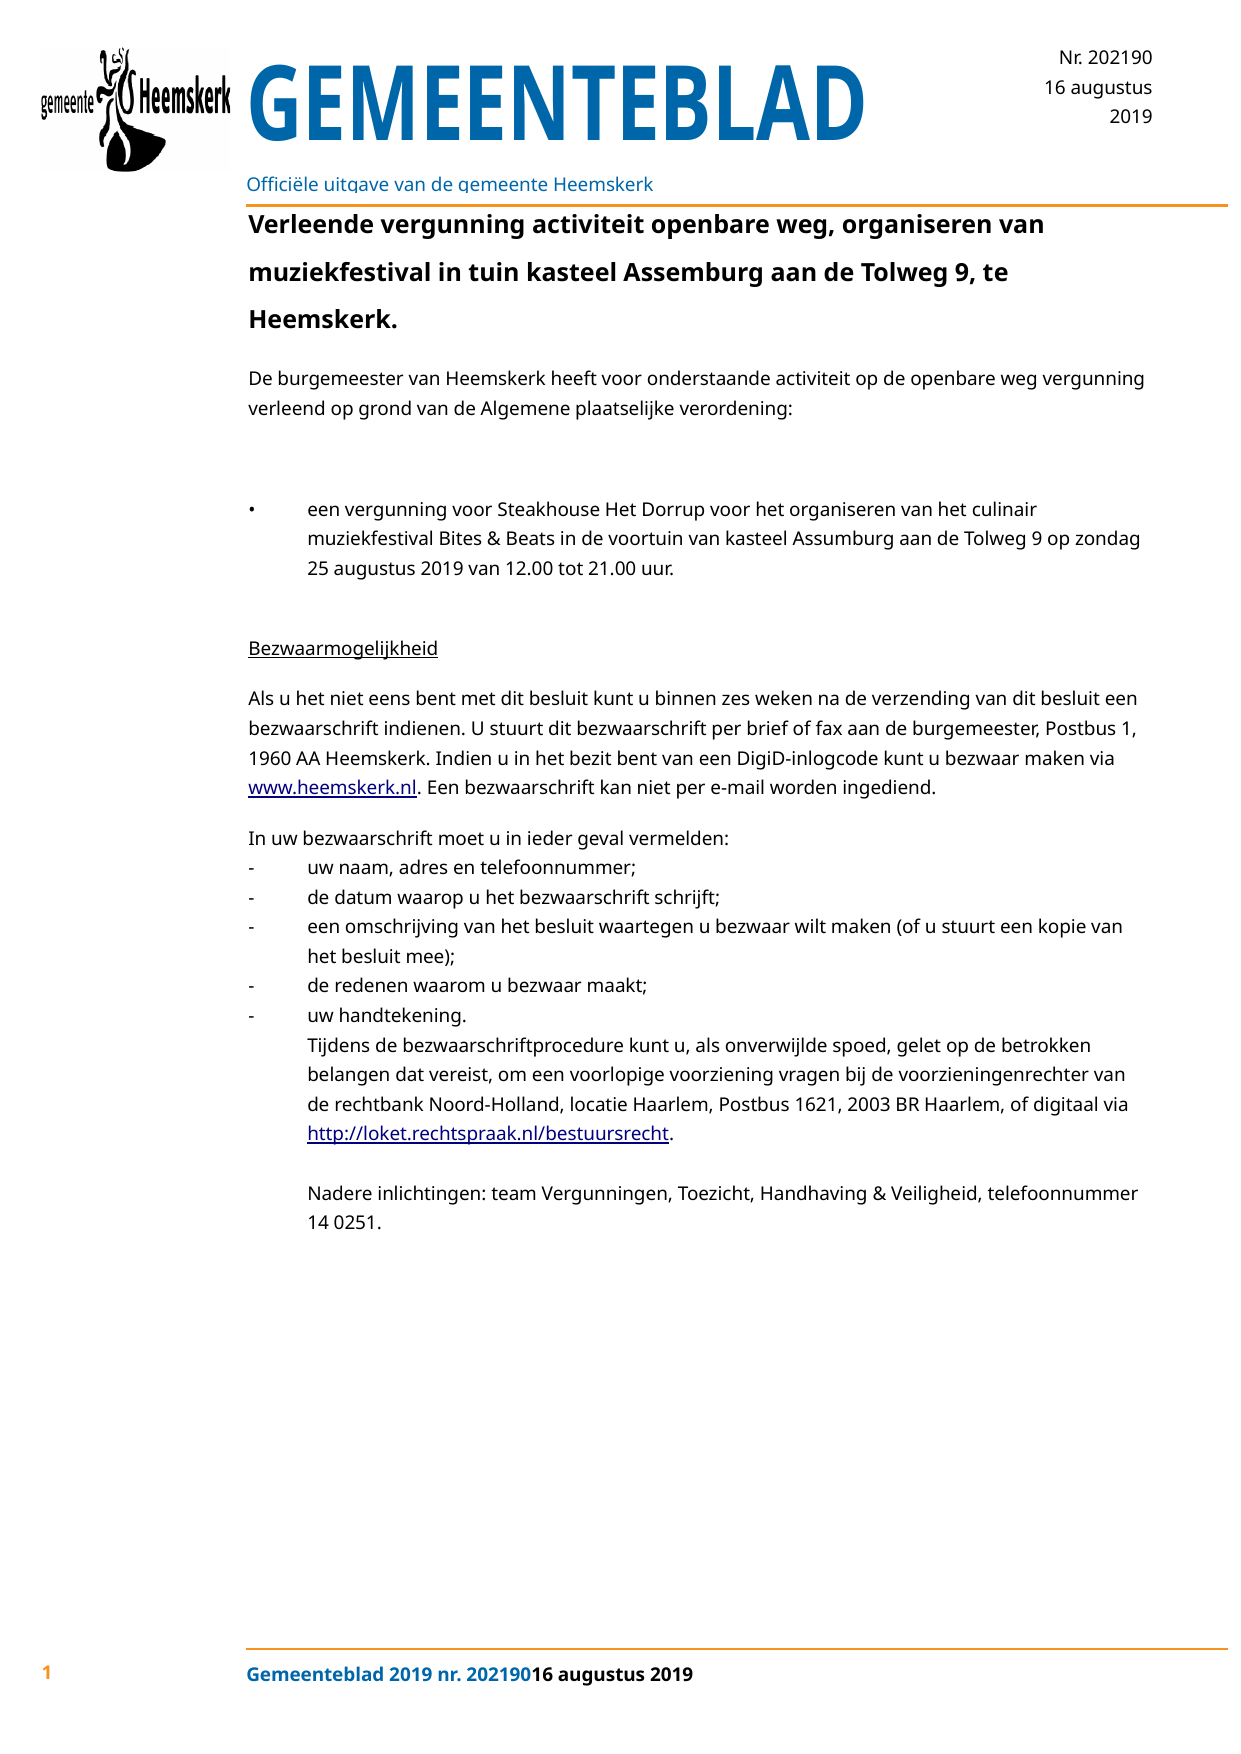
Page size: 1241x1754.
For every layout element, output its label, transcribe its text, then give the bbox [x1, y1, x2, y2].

list Tijdens de bezwaarschriftprocedure kunt u, als onverwijlde spoed, gelet op de betrokken belangen dat vereist, om een voorlopige voorziening vragen bij de voorzieningenrechter van de rechtbank Noord-Holland, locatie Haarlem, Postbus 1621, 2003 BR Haarlem, of digitaal via http://loket.rechtspraak.nl/bestuursrecht. [248, 1032, 1152, 1146]
list de redenen waarom u bezwaar maakt; [248, 973, 1152, 998]
list een omschrijving van het besluit waartegen u bezwaar wilt maken (of u stuurt een kopie van het besluit mee); [248, 913, 1152, 969]
list uw handtekening. [248, 1002, 1152, 1028]
text Verleende vergunning activiteit openbare weg, organiseren van muziekfestival in tuin kasteel Assemburg aan de Tolweg 9, te Heemskerk. [248, 207, 1152, 336]
list Nadere inlichtingen: team Vergunningen, Toezicht, Handhaving & Veiligheid, telefoonnummer [248, 1180, 1152, 1205]
list 14 0251. [248, 1209, 1152, 1235]
text Bezwaarmogelijkheid [248, 635, 1152, 661]
picture [41, 47, 231, 172]
list uw naam, adres en telefoonnummer; [248, 854, 1152, 880]
text In uw bezwaarschrift moet u in ieder geval vermelden: [248, 825, 1152, 850]
text De burgemeester van Heemskerk heeft voor onderstaande activiteit op de openbare weg vergunning verleend op grond van de Algemene plaatselijke verordening: [248, 366, 1152, 421]
list de datum waarop u het bezwaarschrift schrijft; [248, 884, 1152, 909]
list een vergunning voor Steakhouse Het Dorrup voor het organiseren van het culinair muziekfestival Bites & Beats in de voortuin van kasteel Assumburg aan de Tolweg 9 op zondag 25 augustus 2019 van 12.00 tot 21.00 uur. [248, 496, 1152, 581]
text Als u het niet eens bent met dit besluit kunt u binnen zes weken na de verzending van dit besluit een bezwaarschrift indienen. U stuurt dit bezwaarschrift per brief of fax aan de burgemeester, Postbus 1, 1960 AA Heemskerk. Indien u in het bezit bent van een DigiD-inlogcode kunt u bezwaar maken via www.heemskerk.nl. Een bezwaarschrift kan niet per e-mail worden ingediend. [248, 686, 1152, 800]
